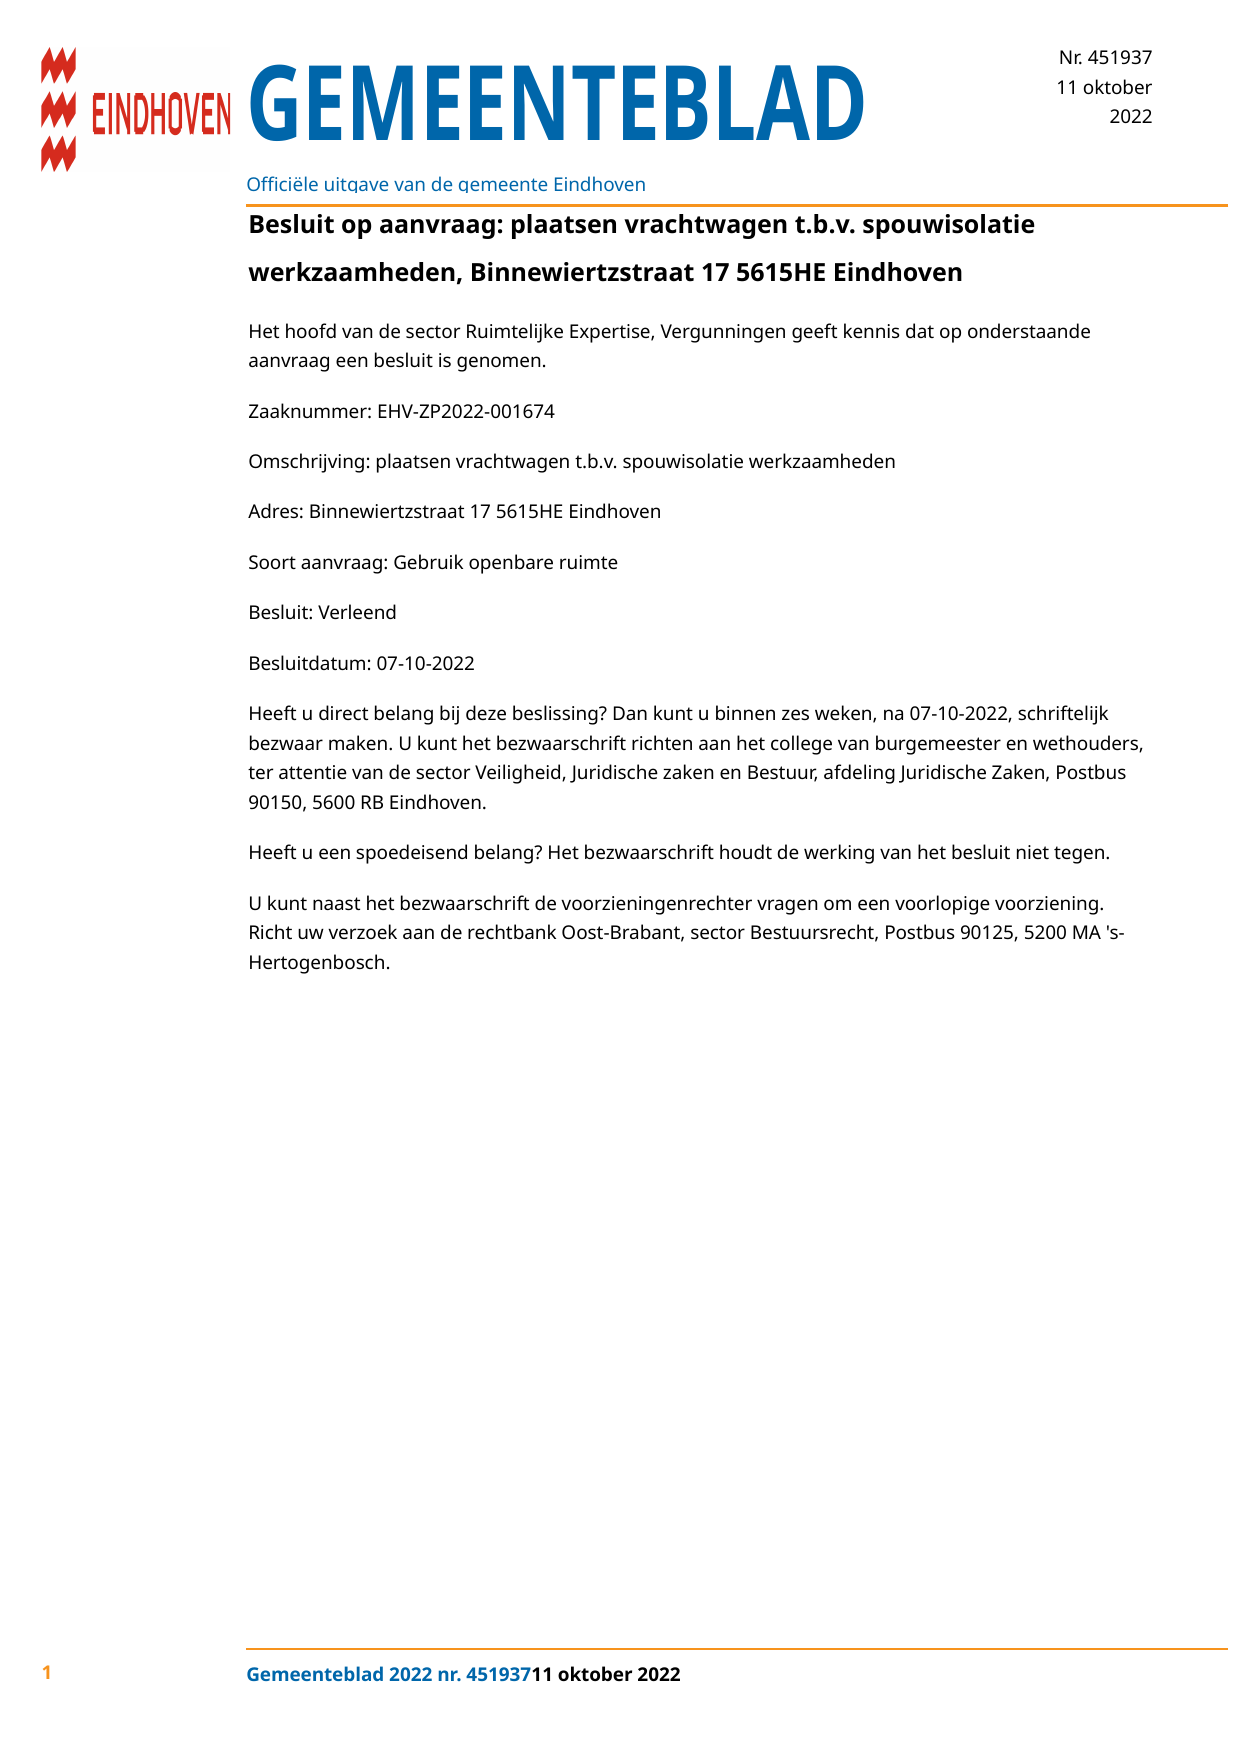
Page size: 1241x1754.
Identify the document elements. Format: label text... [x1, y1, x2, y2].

text Het hoofd van de sector Ruimtelijke Expertise, Vergunningen geeft kennis dat op onderstaande aanvraag een besluit is genomen. [248, 318, 1152, 373]
picture [41, 47, 231, 172]
text Zaaknummer: EHV-ZP2022-001674 [248, 398, 1152, 424]
text U kunt naast het bezwaarschrift de voorzieningenrechter vragen om een voorlopige voorziening. Richt uw verzoek aan de rechtbank Oost-Brabant, sector Bestuursrecht, Postbus 90125, 5200 MA 's-Hertogenbosch. [248, 890, 1152, 975]
text Soort aanvraag: Gebruik openbare ruimte [248, 549, 1152, 575]
text Besluit op aanvraag: plaatsen vrachtwagen t.b.v. spouwisolatie werkzaamheden, Binnewiertzstraat 17 5615HE Eindhoven [248, 207, 1152, 288]
text Omschrijving: plaatsen vrachtwagen t.b.v. spouwisolatie werkzaamheden [248, 448, 1152, 474]
text Besluit: Verleend [248, 599, 1152, 625]
text Heeft u direct belang bij deze beslissing? Dan kunt u binnen zes weken, na 07-10-2022, schriftelijk bezwaar maken. U kunt het bezwaarschrift richten aan het college van burgemeester en wethouders, ter attentie van de sector Veiligheid, Juridische zaken en Bestuur, afdeling Juridische Zaken, Postbus 90150, 5600 RB Eindhoven. [248, 700, 1152, 815]
text Besluitdatum: 07-10-2022 [248, 650, 1152, 676]
text Heeft u een spoedeisend belang? Het bezwaarschrift houdt de werking van het besluit niet tegen. [248, 839, 1152, 865]
text Adres: Binnewiertzstraat 17 5615HE Eindhoven [248, 499, 1152, 524]
